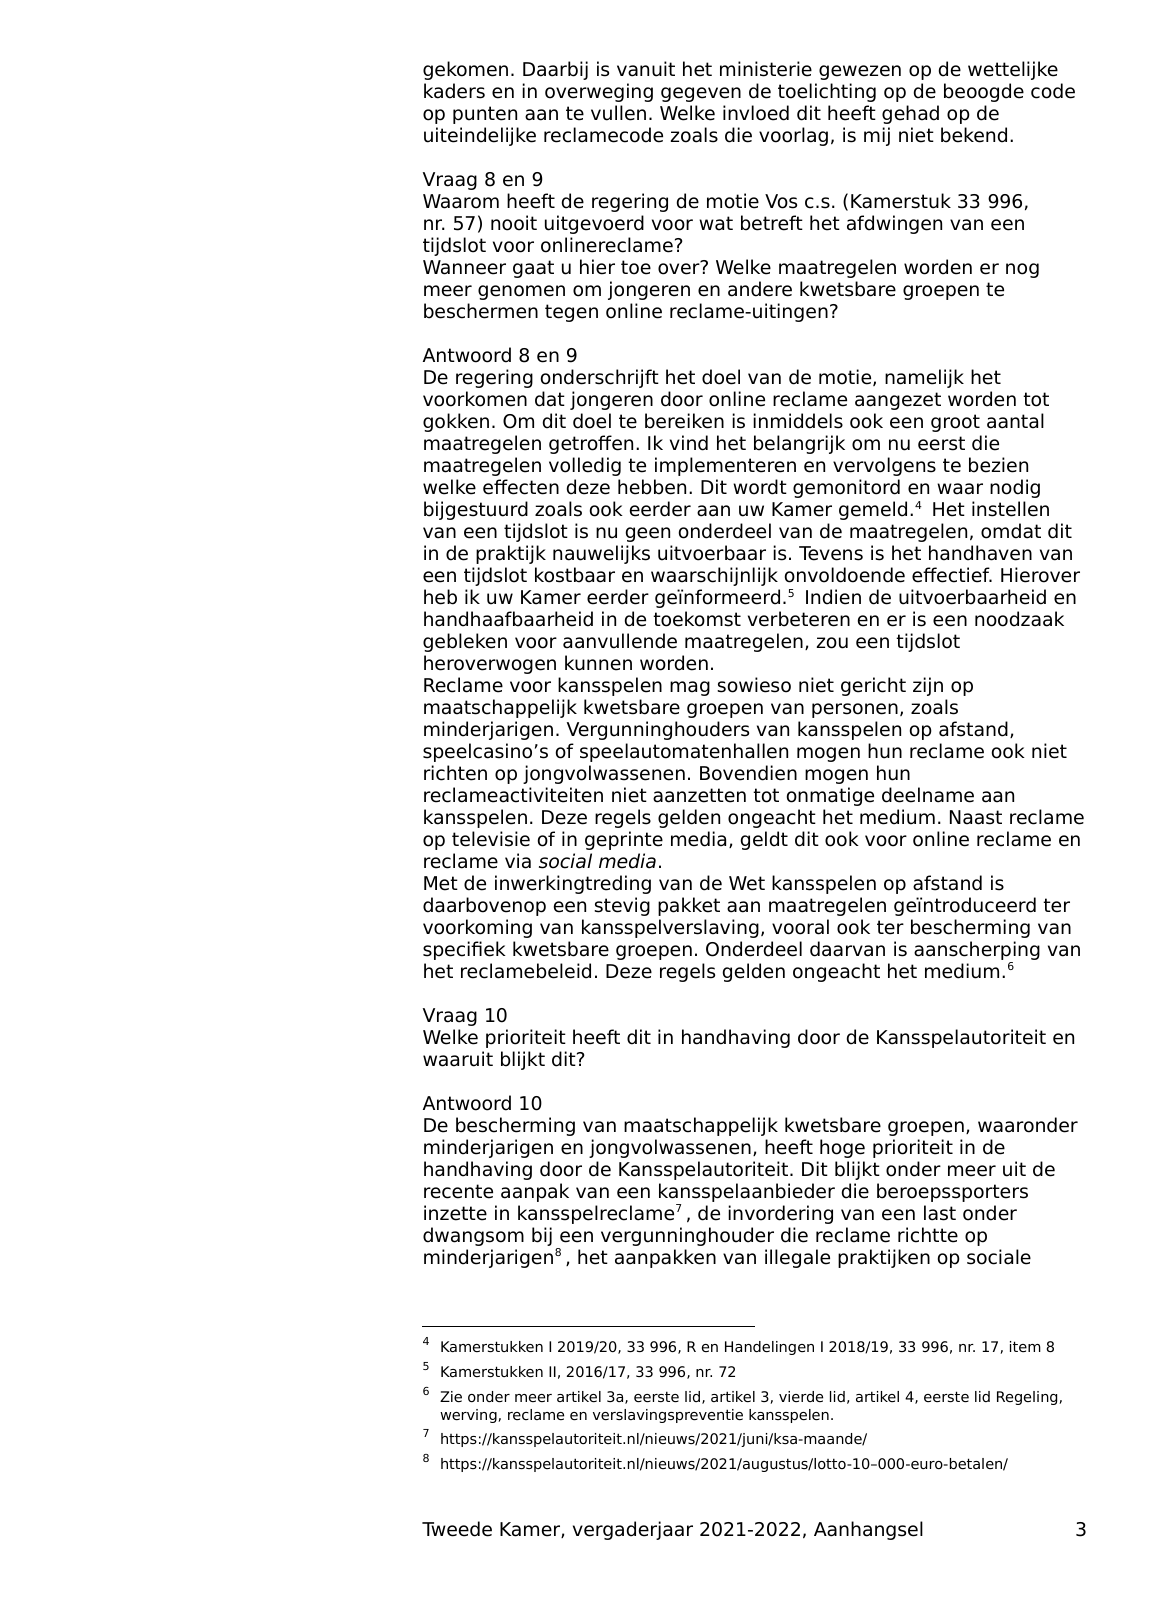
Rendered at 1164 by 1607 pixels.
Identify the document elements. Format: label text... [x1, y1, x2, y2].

text De regering onderschrijft het doel van de motie, namelijk het voorkomen dat jongeren door online reclame aangezet worden tot gokken. Om dit doel te bereiken is inmiddels ook een groot aantal maatregelen getroffen. Ik vind het belangrijk om nu eerst die maatregelen volledig te implementeren en vervolgens te bezien welke effecten deze hebben. Dit wordt gemonitord en waar nodig bijgestuurd zoals ook eerder aan uw Kamer gemeld. Het instellen van een tijdslot is nu geen onderdeel van de maatregelen, omdat dit in de praktijk nauwelijks uitvoerbaar is. Tevens is het handhaven van een tijdslot kostbaar en waarschijnlijk onvoldoende effectief. Hierover heb ik uw Kamer eerder geïnformeerd. Indien de uitvoerbaarheid en handhaafbaarheid in de toekomst verbeteren en er is een noodzaak gebleken voor aanvullende maatregelen, zou een tijdslot heroverwogen kunnen worden. [422, 367, 1087, 675]
text https://kansspelautoriteit.nl/nieuws/2021/augustus/lotto-10–000-euro-betalen/ [422, 1452, 1087, 1474]
text De bescherming van maatschappelijk kwetsbare groepen, waaronder minderjarigen en jongvolwassenen, heeft hoge prioriteit in de handhaving door de Kansspelautoriteit. Dit blijkt onder meer uit de recente aanpak van een kansspelaanbieder die beroepssporters inzette in kansspelreclame, de invordering van een last onder dwangsom bij een vergunninghouder die reclame richtte op minderjarigen, het aanpakken van illegale praktijken op sociale [422, 1115, 1087, 1269]
text Antwoord 10 [422, 1093, 1087, 1115]
text Vraag 10 [422, 1005, 1087, 1027]
text Antwoord 8 en 9 [422, 345, 1087, 367]
text Vraag 8 en 9 [422, 169, 1087, 191]
text gekomen. Daarbij is vanuit het ministerie gewezen op de wettelijke kaders en in overweging gegeven de toelichting op de beoogde code op punten aan te vullen. Welke invloed dit heeft gehad op de uiteindelijke reclamecode zoals die voorlag, is mij niet bekend. [422, 59, 1087, 147]
text Kamerstukken I 2019/20, 33 996, R en Handelingen I 2018/19, 33 996, nr. 17, item 8 [422, 1335, 1087, 1357]
text Met de inwerkingtreding van de Wet kansspelen op afstand is daarbovenop een stevig pakket aan maatregelen geïntroduceerd ter voorkoming van kansspelverslaving, vooral ook ter bescherming van specifiek kwetsbare groepen. Onderdeel daarvan is aanscherping van het reclamebeleid. Deze regels gelden ongeacht het medium. [422, 873, 1087, 983]
text Waarom heeft de regering de motie Vos c.s. (Kamerstuk 33 996, nr. 57) nooit uitgevoerd voor wat betreft het afdwingen van een tijdslot voor onlinereclame? [422, 191, 1087, 257]
text Reclame voor kansspelen mag sowieso niet gericht zijn op maatschappelijk kwetsbare groepen van personen, zoals minderjarigen. Vergunninghouders van kansspelen op afstand, speelcasino’s of speelautomatenhallen mogen hun reclame ook niet richten op jongvolwassenen. Bovendien mogen hun reclameactiviteiten niet aanzetten tot onmatige deelname aan kansspelen. Deze regels gelden ongeacht het medium. Naast reclame op televisie of in geprinte media, geldt dit ook voor online reclame en reclame via social media. [422, 675, 1087, 873]
text Welke prioriteit heeft dit in handhaving door de Kansspelautoriteit en waaruit blijkt dit? [422, 1027, 1087, 1071]
text Zie onder meer artikel 3a, eerste lid, artikel 3, vierde lid, artikel 4, eerste lid Regeling, werving, reclame en verslavingspreventie kansspelen. [422, 1385, 1087, 1424]
text https://kansspelautoriteit.nl/nieuws/2021/juni/ksa-maande/ [422, 1427, 1087, 1449]
text Wanneer gaat u hier toe over? Welke maatregelen worden er nog meer genomen om jongeren en andere kwetsbare groepen te beschermen tegen online reclame-uitingen? [422, 257, 1087, 323]
text Kamerstukken II, 2016/17, 33 996, nr. 72 [422, 1360, 1087, 1382]
